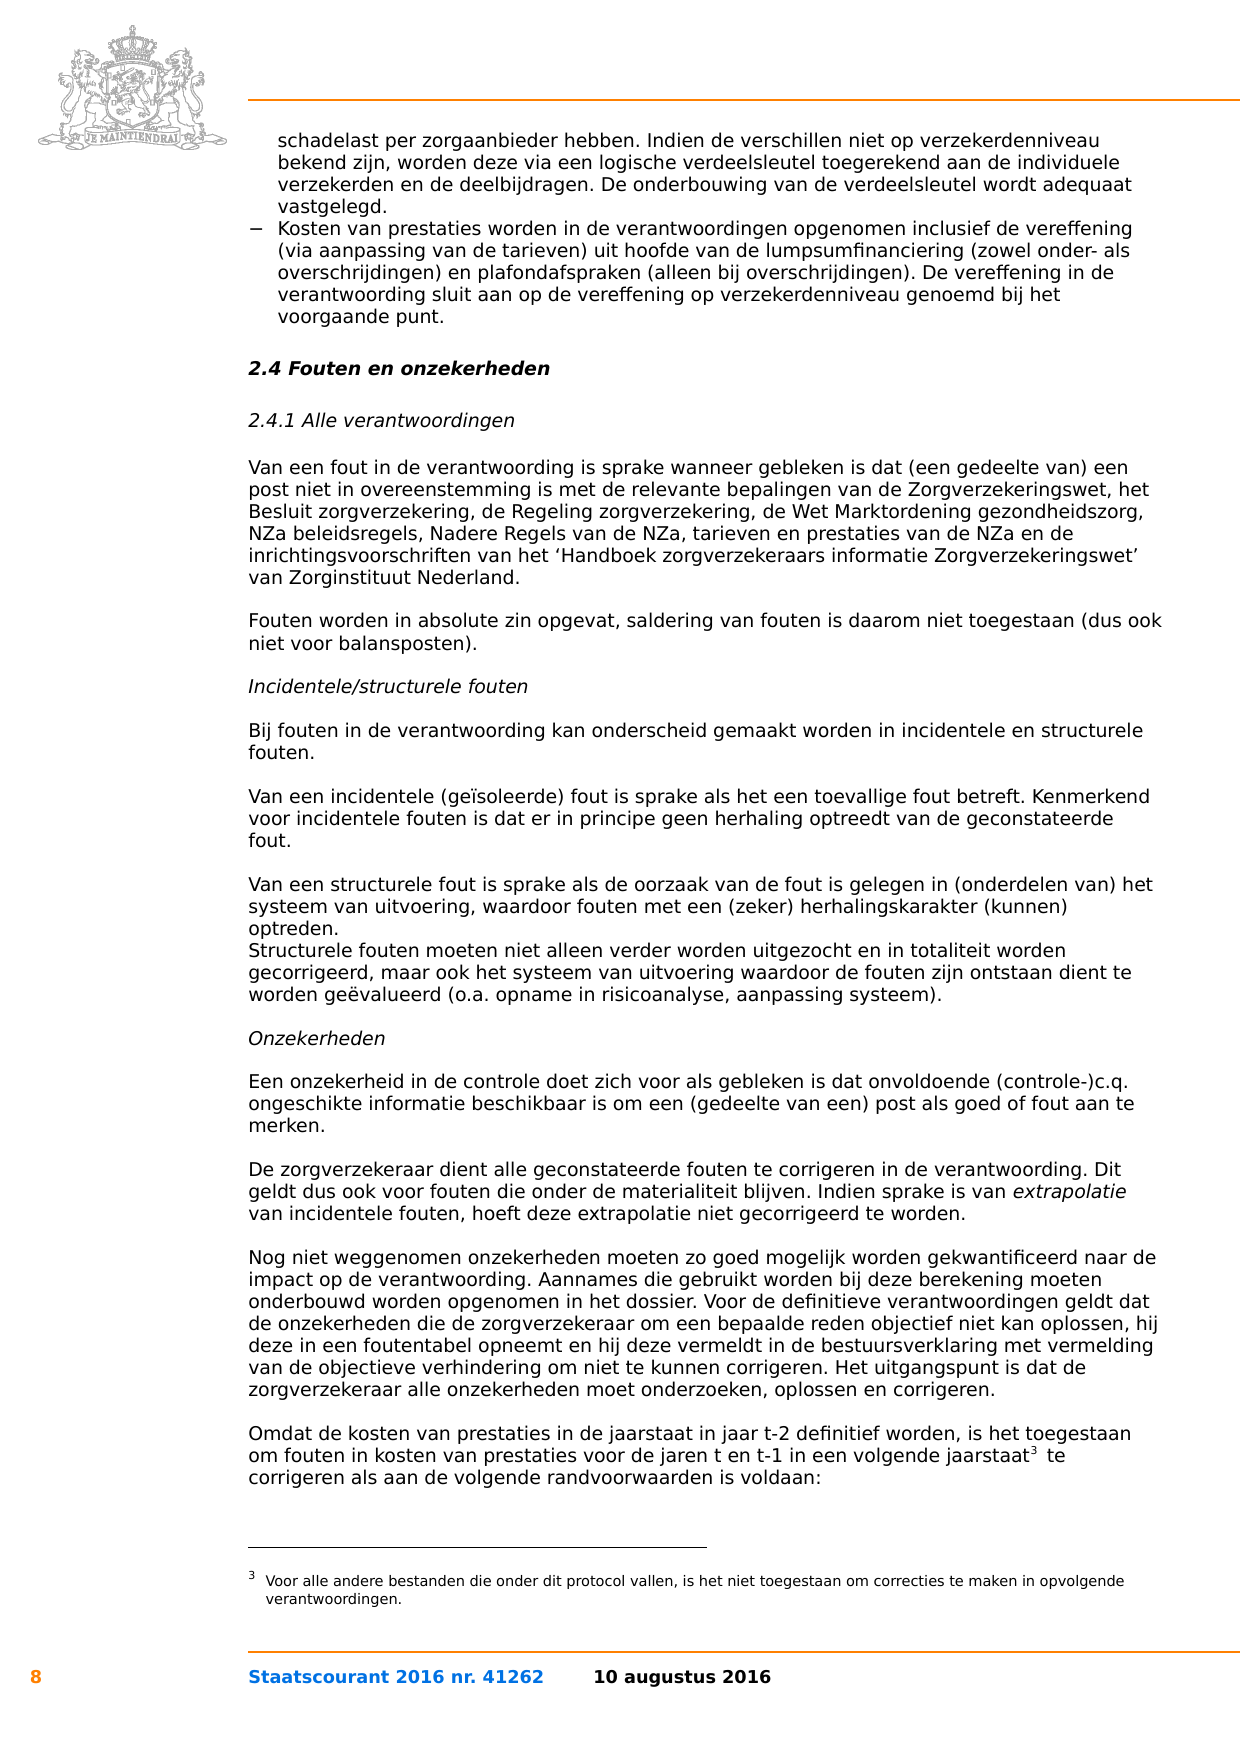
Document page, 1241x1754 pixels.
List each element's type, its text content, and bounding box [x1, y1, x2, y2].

text Bij fouten in de verantwoording kan onderscheid gemaakt worden in incidentele en structurele fouten. [248, 720, 1163, 764]
text Omdat de kosten van prestaties in de jaarstaat in jaar t-2 definitief worden, is het toegestaan om fouten in kosten van prestaties voor de jaren t en t-1 in een volgende jaarstaat te corrigeren als aan de volgende randvoorwaarden is voldaan: [248, 1423, 1163, 1489]
subtitle Onzekerheden [248, 1027, 1163, 1049]
picture [38, 25, 227, 150]
text schadelast per zorgaanbieder hebben. Indien de verschillen niet op verzekerdenniveau bekend zijn, worden deze via een logische verdeelsleutel toegerekend aan de individuele verzekerden en de deelbijdragen. De onderbouwing van de verdeelsleutel wordt adequaat vastgelegd. [248, 130, 1163, 218]
text Van een structurele fout is sprake als de oorzaak van de fout is gelegen in (onderdelen van) het systeem van uitvoering, waardoor fouten met een (zeker) herhalingskarakter (kunnen) optreden. [248, 874, 1163, 940]
text − Kosten van prestaties worden in de verantwoordingen opgenomen inclusief de vereffening (via aanpassing van de tarieven) uit hoofde van de lumpsumfinanciering (zowel onder- als overschrijdingen) en plafondafspraken (alleen bij overschrijdingen). De vereffening in de verantwoording sluit aan op de vereffening op verzekerdenniveau genoemd bij het voorgaande punt. [248, 218, 1163, 328]
text Voor alle andere bestanden die onder dit protocol vallen, is het niet toegestaan om correcties te maken in opvolgende verantwoordingen. [248, 1569, 1163, 1608]
text Structurele fouten moeten niet alleen verder worden uitgezocht en in totaliteit worden gecorrigeerd, maar ook het systeem van uitvoering waardoor de fouten zijn ontstaan dient te worden geëvalueerd (o.a. opname in risicoanalyse, aanpassing systeem). [248, 940, 1163, 1006]
text Nog niet weggenomen onzekerheden moeten zo goed mogelijk worden gekwantificeerd naar de impact op de verantwoording. Aannames die gebruikt worden bij deze berekening moeten onderbouwd worden opgenomen in het dossier. Voor de definitieve verantwoordingen geldt dat de onzekerheden die de zorgverzekeraar om een bepaalde reden objectief niet kan oplossen, hij deze in een foutentabel opneemt en hij deze vermeldt in de bestuursverklaring met vermelding van de objectieve verhindering om niet te kunnen corrigeren. Het uitgangspunt is dat de zorgverzekeraar alle onzekerheden moet onderzoeken, oplossen en corrigeren. [248, 1247, 1163, 1401]
text Fouten worden in absolute zin opgevat, saldering van fouten is daarom niet toegestaan (dus ook niet voor balansposten). [248, 610, 1163, 654]
text Van een incidentele (geïsoleerde) fout is sprake als het een toevallige fout betreft. Kenmerkend voor incidentele fouten is dat er in principe geen herhaling optreedt van de geconstateerde fout. [248, 786, 1163, 852]
subtitle Incidentele/structurele fouten [248, 676, 1163, 698]
text Van een fout in de verantwoording is sprake wanneer gebleken is dat (een gedeelte van) een post niet in overeenstemming is met de relevante bepalingen van de Zorgverzekeringswet, het Besluit zorgverzekering, de Regeling zorgverzekering, de Wet Marktordening gezondheidszorg, NZa beleidsregels, Nadere Regels van de NZa, tarieven en prestaties van de NZa en de inrichtingsvoorschriften van het ‘Handboek zorgverzekeraars informatie Zorgverzekeringswet’ van Zorginstituut Nederland. [248, 457, 1163, 588]
text Een onzekerheid in de controle doet zich voor als gebleken is dat onvoldoende (controle-)c.q. ongeschikte informatie beschikbaar is om een (gedeelte van een) post als goed of fout aan te merken. [248, 1071, 1163, 1137]
subtitle 2.4.1 Alle verantwoordingen [248, 410, 1163, 432]
subtitle 2.4 Fouten en onzekerheden [248, 358, 1163, 380]
text De zorgverzekeraar dient alle geconstateerde fouten te corrigeren in de verantwoording. Dit geldt dus ook voor fouten die onder de materialiteit blijven. Indien sprake is van extrapolatie van incidentele fouten, hoeft deze extrapolatie niet gecorrigeerd te worden. [248, 1159, 1163, 1225]
